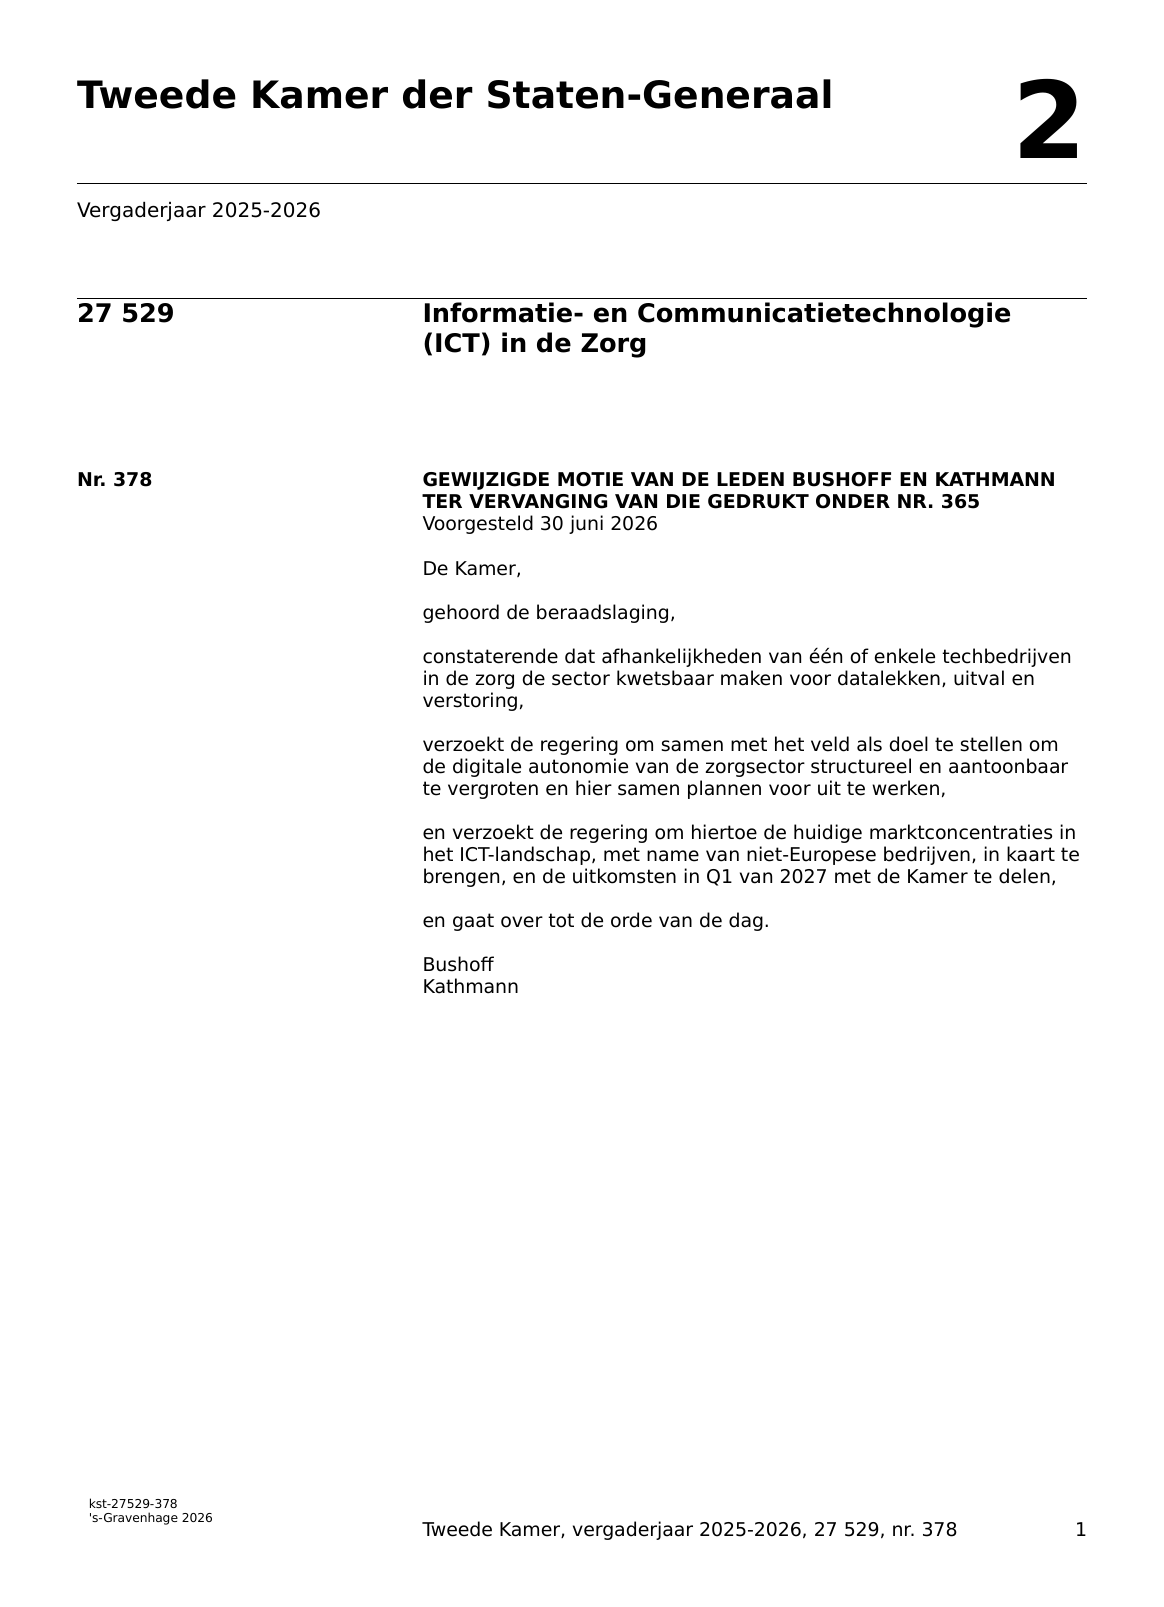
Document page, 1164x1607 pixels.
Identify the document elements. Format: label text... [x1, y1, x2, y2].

text gehoord de beraadslaging, [422, 602, 1087, 624]
text en verzoekt de regering om hiertoe de huidige marktconcentraties in het ICT-landschap, met name van niet-Europese bedrijven, in kaart te brengen, en de uitkomsten in Q1 van 2027 met de Kamer te delen, [422, 822, 1087, 888]
text kst-27529-378 [88, 1497, 323, 1511]
text Voorgesteld 30 juni 2026 [422, 513, 1087, 535]
text De Kamer, [422, 557, 1087, 579]
text Kathmann [422, 976, 1087, 998]
text Bushoff [422, 954, 1087, 976]
text 's-Gravenhage 2026 [88, 1511, 323, 1525]
subtitle 27 529 Informatie- en Communicatietechnologie (ICT) in de Zorg [77, 299, 1087, 358]
subtitle Nr. 378 GEWIJZIGDE MOTIE VAN DE LEDEN BUSHOFF EN KATHMANN TER VERVANGING VAN DIE GEDRUKT ONDER NR. 365 [77, 469, 1087, 513]
text constaterende dat afhankelijkheden van één of enkele techbedrijven in de zorg de sector kwetsbaar maken voor datalekken, uitval en verstoring, [422, 646, 1087, 712]
table_header Tweede Kamer der Staten-Generaal [77, 59, 886, 183]
text verzoekt de regering om samen met het veld als doel te stellen om de digitale autonomie van de zorgsector structureel en aantoonbaar te vergroten en hier samen plannen voor uit te werken, [422, 734, 1087, 800]
table_header 2 [886, 59, 1087, 183]
table_cell Vergaderjaar 2025-2026 [77, 184, 1087, 298]
text en gaat over tot de orde van de dag. [422, 910, 1087, 932]
